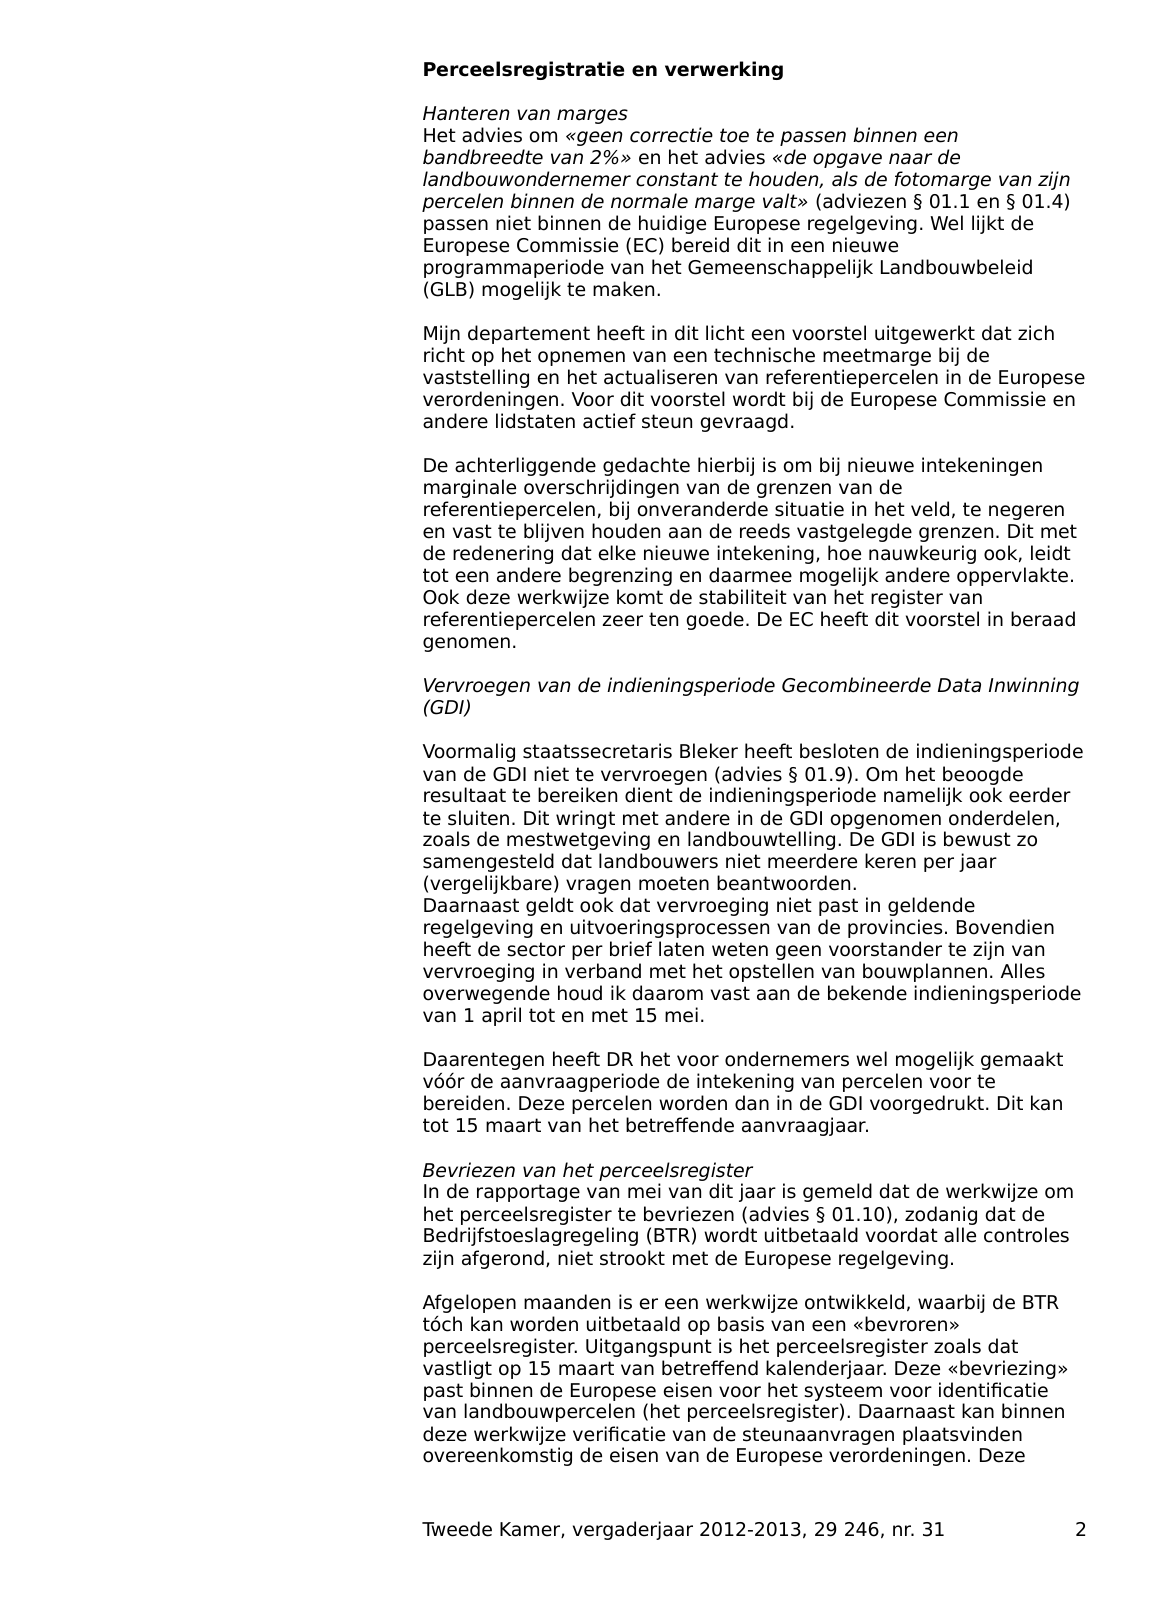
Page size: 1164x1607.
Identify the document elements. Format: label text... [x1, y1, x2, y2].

subtitle Bevriezen van het perceelsregister [422, 1159, 1087, 1181]
text In de rapportage van mei van dit jaar is gemeld dat de werkwijze om het perceelsregister te bevriezen (advies § 01.10), zodanig dat de Bedrijfstoeslagregeling (BTR) wordt uitbetaald voordat alle controles zijn afgerond, niet strookt met de Europese regelgeving. [422, 1181, 1087, 1269]
subtitle Perceelsregistratie en verwerking [422, 59, 1087, 81]
text Afgelopen maanden is er een werkwijze ontwikkeld, waarbij de BTR tóch kan worden uitbetaald op basis van een «bevroren» perceelsregister. Uitgangspunt is het perceelsregister zoals dat vastligt op 15 maart van betreffend kalenderjaar. Deze «bevriezing» past binnen de Europese eisen voor het systeem voor identificatie van landbouwpercelen (het perceelsregister). Daarnaast kan binnen deze werkwijze verificatie van de steunaanvragen plaatsvinden overeenkomstig de eisen van de Europese verordeningen. Deze [422, 1292, 1087, 1467]
text De achterliggende gedachte hierbij is om bij nieuwe intekeningen marginale overschrijdingen van de grenzen van de referentiepercelen, bij onveranderde situatie in het veld, te negeren en vast te blijven houden aan de reeds vastgelegde grenzen. Dit met de redenering dat elke nieuwe intekening, hoe nauwkeurig ook, leidt tot een andere begrenzing en daarmee mogelijk andere oppervlakte. Ook deze werkwijze komt de stabiliteit van het register van referentiepercelen zeer ten goede. De EC heeft dit voorstel in beraad genomen. [422, 455, 1087, 653]
subtitle Hanteren van marges [422, 103, 1087, 125]
subtitle Vervroegen van de indieningsperiode Gecombineerde Data Inwinning (GDI) [422, 675, 1087, 719]
text Het advies om «geen correctie toe te passen binnen een bandbreedte van 2%» en het advies «de opgave naar de landbouwondernemer constant te houden, als de fotomarge van zijn percelen binnen de normale marge valt» (adviezen § 01.1 en § 01.4) passen niet binnen de huidige Europese regelgeving. Wel lijkt de Europese Commissie (EC) bereid dit in een nieuwe programmaperiode van het Gemeenschappelijk Landbouwbeleid (GLB) mogelijk te maken. [422, 125, 1087, 301]
text Daarnaast geldt ook dat vervroeging niet past in geldende regelgeving en uitvoeringsprocessen van de provincies. Bovendien heeft de sector per brief laten weten geen voorstander te zijn van vervroeging in verband met het opstellen van bouwplannen. Alles overwegende houd ik daarom vast aan de bekende indieningsperiode van 1 april tot en met 15 mei. [422, 895, 1087, 1027]
text Mijn departement heeft in dit licht een voorstel uitgewerkt dat zich richt op het opnemen van een technische meetmarge bij de vaststelling en het actualiseren van referentiepercelen in de Europese verordeningen. Voor dit voorstel wordt bij de Europese Commissie en andere lidstaten actief steun gevraagd. [422, 323, 1087, 433]
text Daarentegen heeft DR het voor ondernemers wel mogelijk gemaakt vóór de aanvraagperiode de intekening van percelen voor te bereiden. Deze percelen worden dan in de GDI voorgedrukt. Dit kan tot 15 maart van het betreffende aanvraagjaar. [422, 1049, 1087, 1137]
text Voormalig staatssecretaris Bleker heeft besloten de indieningsperiode van de GDI niet te vervroegen (advies § 01.9). Om het beoogde resultaat te bereiken dient de indieningsperiode namelijk ook eerder te sluiten. Dit wringt met andere in de GDI opgenomen onderdelen, zoals de mestwetgeving en landbouwtelling. De GDI is bewust zo samengesteld dat landbouwers niet meerdere keren per jaar (vergelijkbare) vragen moeten beantwoorden. [422, 741, 1087, 895]
